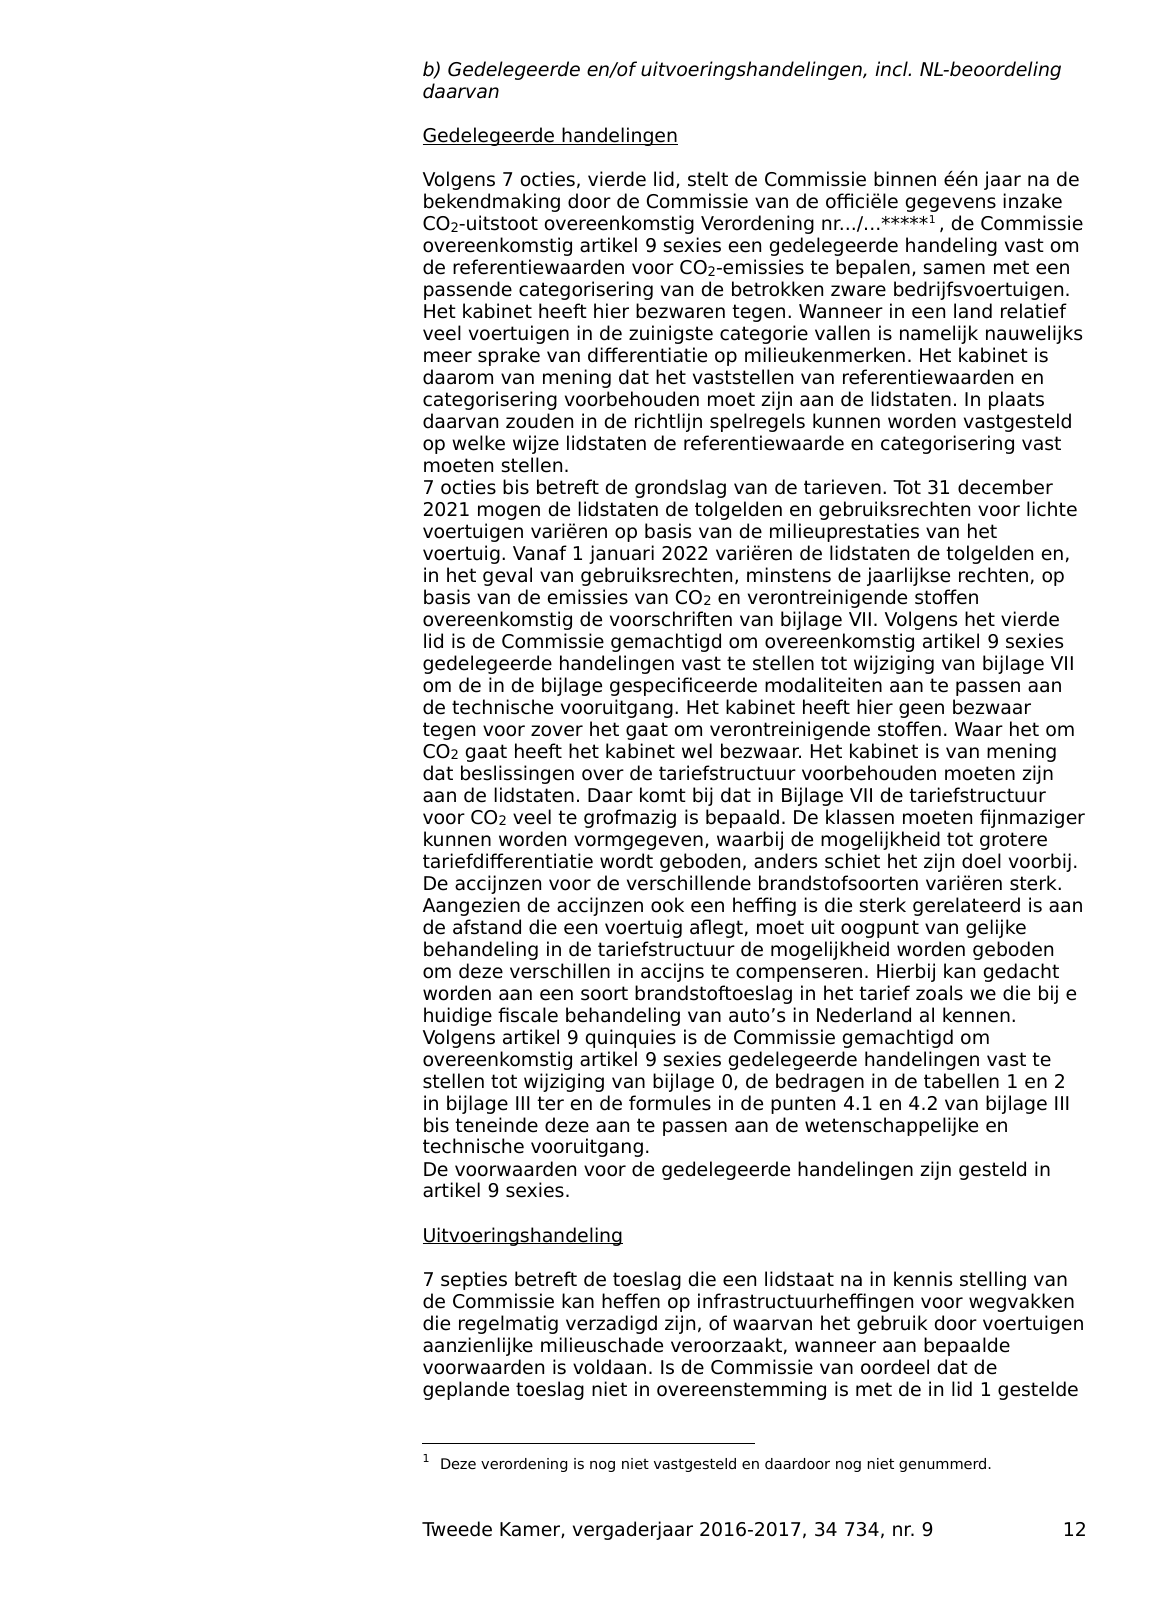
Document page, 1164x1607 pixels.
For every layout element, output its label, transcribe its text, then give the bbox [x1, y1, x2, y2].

text 7 septies betreft de toeslag die een lidstaat na in kennis stelling van de Commissie kan heffen op infrastructuurheffingen voor wegvakken die regelmatig verzadigd zijn, of waarvan het gebruik door voertuigen aanzienlijke milieuschade veroorzaakt, wanneer aan bepaalde voorwaarden is voldaan. Is de Commissie van oordeel dat de geplande toeslag niet in overeenstemming is met de in lid 1 gestelde [422, 1269, 1087, 1401]
text Volgens 7 octies, vierde lid, stelt de Commissie binnen één jaar na de bekendmaking door de Commissie van de officiële gegevens inzake CO2-uitstoot overeenkomstig Verordening nr.../...*****, de Commissie overeenkomstig artikel 9 sexies een gedelegeerde handeling vast om de referentiewaarden voor CO2-emissies te bepalen, samen met een passende categorisering van de betrokken zware bedrijfsvoertuigen. Het kabinet heeft hier bezwaren tegen. Wanneer in een land relatief veel voertuigen in de zuinigste categorie vallen is namelijk nauwelijks meer sprake van differentiatie op milieukenmerken. Het kabinet is daarom van mening dat het vaststellen van referentiewaarden en categorisering voorbehouden moet zijn aan de lidstaten. In plaats daarvan zouden in de richtlijn spelregels kunnen worden vastgesteld op welke wijze lidstaten de referentiewaarde en categorisering vast moeten stellen. [422, 169, 1087, 477]
text De voorwaarden voor de gedelegeerde handelingen zijn gesteld in artikel 9 sexies. [422, 1158, 1087, 1202]
text Deze verordening is nog niet vastgesteld en daardoor nog niet genummerd. [422, 1452, 1087, 1474]
subtitle Uitvoeringshandeling [422, 1224, 1087, 1247]
subtitle b) Gedelegeerde en/of uitvoeringshandelingen, incl. NL-beoordeling daarvan [422, 59, 1087, 103]
text Volgens artikel 9 quinquies is de Commissie gemachtigd om overeenkomstig artikel 9 sexies gedelegeerde handelingen vast te stellen tot wijziging van bijlage 0, de bedragen in de tabellen 1 en 2 in bijlage III ter en de formules in de punten 4.1 en 4.2 van bijlage III bis teneinde deze aan te passen aan de wetenschappelijke en technische vooruitgang. [422, 1027, 1087, 1158]
text 7 octies bis betreft de grondslag van de tarieven. Tot 31 december 2021 mogen de lidstaten de tolgelden en gebruiksrechten voor lichte voertuigen variëren op basis van de milieuprestaties van het voertuig. Vanaf 1 januari 2022 variëren de lidstaten de tolgelden en, in het geval van gebruiksrechten, minstens de jaarlijkse rechten, op basis van de emissies van CO2 en verontreinigende stoffen overeenkomstig de voorschriften van bijlage VII. Volgens het vierde lid is de Commissie gemachtigd om overeenkomstig artikel 9 sexies gedelegeerde handelingen vast te stellen tot wijziging van bijlage VII om de in de bijlage gespecificeerde modaliteiten aan te passen aan de technische vooruitgang. Het kabinet heeft hier geen bezwaar tegen voor zover het gaat om verontreinigende stoffen. Waar het om CO2 gaat heeft het kabinet wel bezwaar. Het kabinet is van mening dat beslissingen over de tariefstructuur voorbehouden moeten zijn aan de lidstaten. Daar komt bij dat in Bijlage VII de tariefstructuur voor CO2 veel te grofmazig is bepaald. De klassen moeten fijnmaziger kunnen worden vormgegeven, waarbij de mogelijkheid tot grotere tariefdifferentiatie wordt geboden, anders schiet het zijn doel voorbij. De accijnzen voor de verschillende brandstofsoorten variëren sterk. Aangezien de accijnzen ook een heffing is die sterk gerelateerd is aan de afstand die een voertuig aflegt, moet uit oogpunt van gelijke behandeling in de tariefstructuur de mogelijkheid worden geboden om deze verschillen in accijns te compenseren. Hierbij kan gedacht worden aan een soort brandstoftoeslag in het tarief zoals we die bij e huidige fiscale behandeling van auto’s in Nederland al kennen. [422, 477, 1087, 1027]
subtitle Gedelegeerde handelingen [422, 125, 1087, 147]
